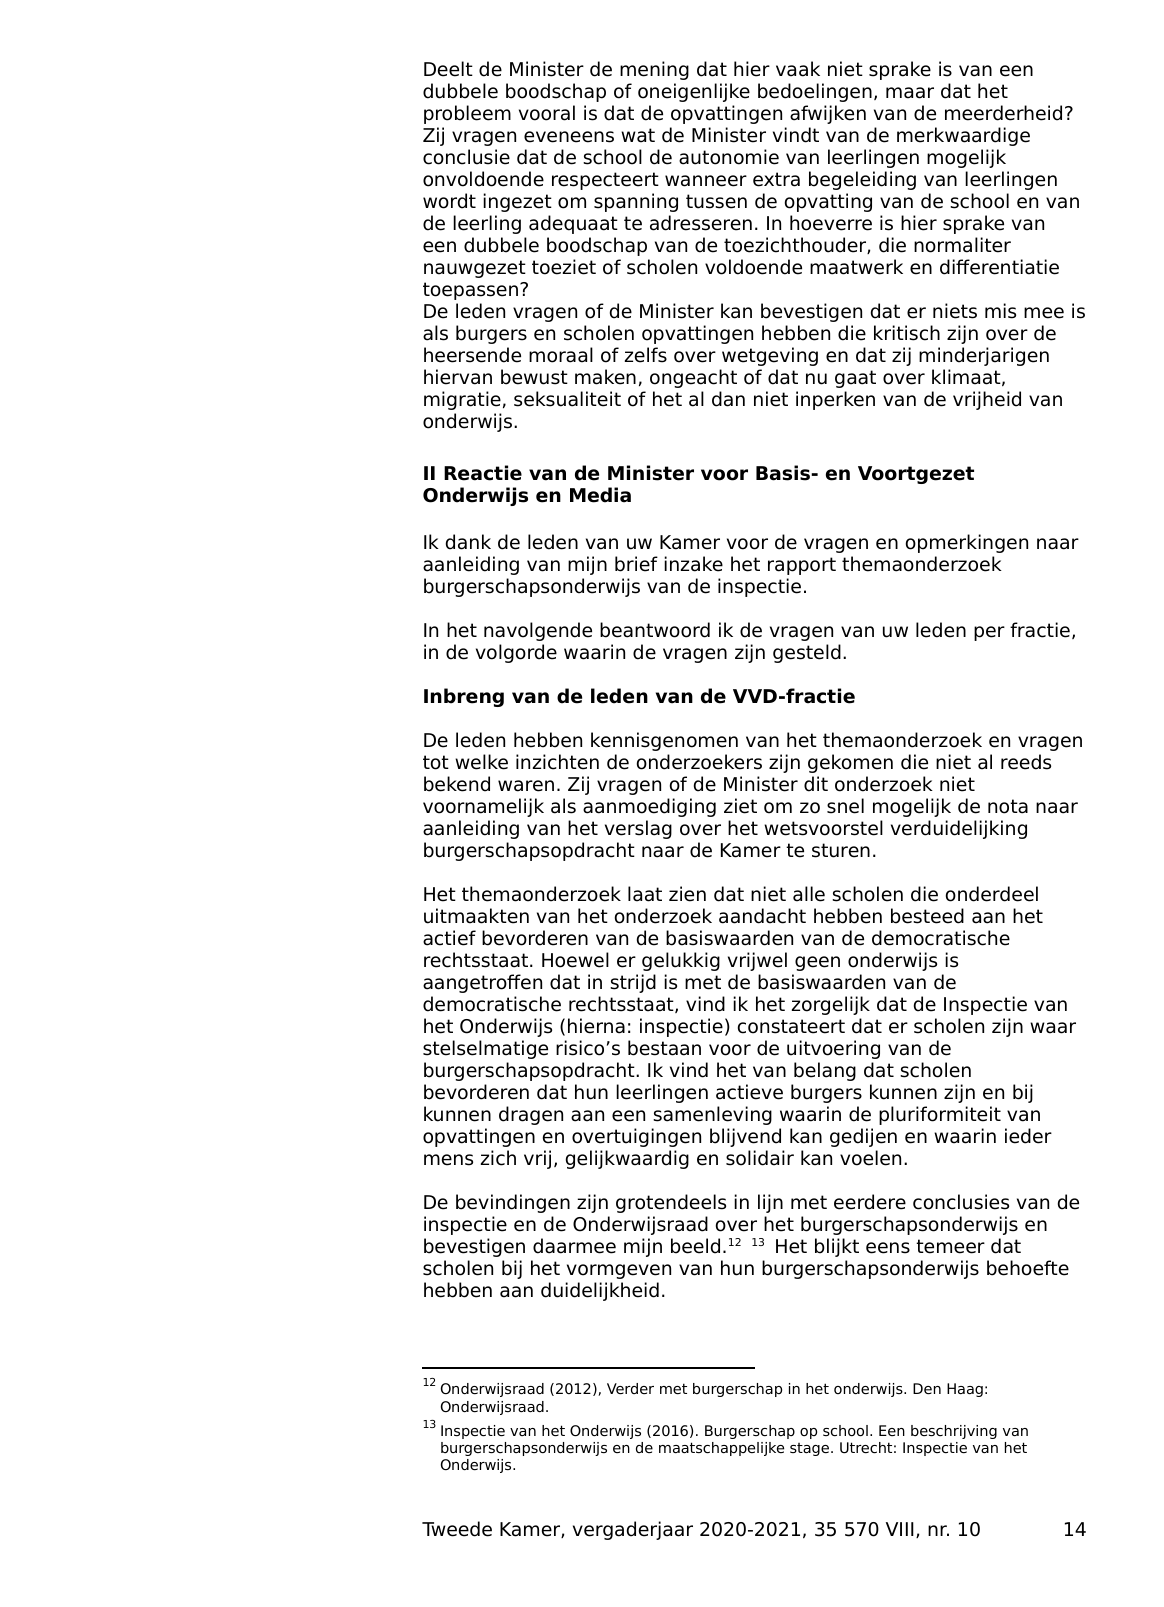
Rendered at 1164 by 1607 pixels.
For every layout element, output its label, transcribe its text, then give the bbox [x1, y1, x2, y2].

text Het themaonderzoek laat zien dat niet alle scholen die onderdeel uitmaakten van het onderzoek aandacht hebben besteed aan het actief bevorderen van de basiswaarden van de democratische rechtsstaat. Hoewel er gelukkig vrijwel geen onderwijs is aangetroffen dat in strijd is met de basiswaarden van de democratische rechtsstaat, vind ik het zorgelijk dat de Inspectie van het Onderwijs (hierna: inspectie) constateert dat er scholen zijn waar stelselmatige risico’s bestaan voor de uitvoering van de burgerschapsopdracht. Ik vind het van belang dat scholen bevorderen dat hun leerlingen actieve burgers kunnen zijn en bij kunnen dragen aan een samenleving waarin de pluriformiteit van opvattingen en overtuigingen blijvend kan gedijen en waarin ieder mens zich vrij, gelijkwaardig en solidair kan voelen. [422, 884, 1087, 1170]
subtitle II Reactie van de Minister voor Basis- en Voortgezet Onderwijs en Media [422, 463, 1087, 507]
text Onderwijsraad (2012), Verder met burgerschap in het onderwijs. Den Haag: Onderwijsraad. [422, 1377, 1087, 1416]
text De leden vragen of de Minister kan bevestigen dat er niets mis mee is als burgers en scholen opvattingen hebben die kritisch zijn over de heersende moraal of zelfs over wetgeving en dat zij minderjarigen hiervan bewust maken, ongeacht of dat nu gaat over klimaat, migratie, seksualiteit of het al dan niet inperken van de vrijheid van onderwijs. [422, 301, 1087, 433]
text In het navolgende beantwoord ik de vragen van uw leden per fractie, in de volgorde waarin de vragen zijn gesteld. [422, 620, 1087, 664]
text De bevindingen zijn grotendeels in lijn met eerdere conclusies van de inspectie en de Onderwijsraad over het burgerschapsonderwijs en bevestigen daarmee mijn beeld. Het blijkt eens temeer dat scholen bij het vormgeven van hun burgerschapsonderwijs behoefte hebben aan duidelijkheid. [422, 1192, 1087, 1302]
text Deelt de Minister de mening dat hier vaak niet sprake is van een dubbele boodschap of oneigenlijke bedoelingen, maar dat het probleem vooral is dat de opvattingen afwijken van de meerderheid? Zij vragen eveneens wat de Minister vindt van de merkwaardige conclusie dat de school de autonomie van leerlingen mogelijk onvoldoende respecteert wanneer extra begeleiding van leerlingen wordt ingezet om spanning tussen de opvatting van de school en van de leerling adequaat te adresseren. In hoeverre is hier sprake van een dubbele boodschap van de toezichthouder, die normaliter nauwgezet toeziet of scholen voldoende maatwerk en differentiatie toepassen? [422, 59, 1087, 301]
text Inspectie van het Onderwijs (2016). Burgerschap op school. Een beschrijving van burgerschapsonderwijs en de maatschappelijke stage. Utrecht: Inspectie van het Onderwijs. [422, 1418, 1087, 1474]
text Ik dank de leden van uw Kamer voor de vragen en opmerkingen naar aanleiding van mijn brief inzake het rapport themaonderzoek burgerschapsonderwijs van de inspectie. [422, 532, 1087, 598]
subtitle Inbreng van de leden van de VVD-fractie [422, 686, 1087, 708]
text De leden hebben kennisgenomen van het themaonderzoek en vragen tot welke inzichten de onderzoekers zijn gekomen die niet al reeds bekend waren. Zij vragen of de Minister dit onderzoek niet voornamelijk als aanmoediging ziet om zo snel mogelijk de nota naar aanleiding van het verslag over het wetsvoorstel verduidelijking burgerschapsopdracht naar de Kamer te sturen. [422, 730, 1087, 862]
